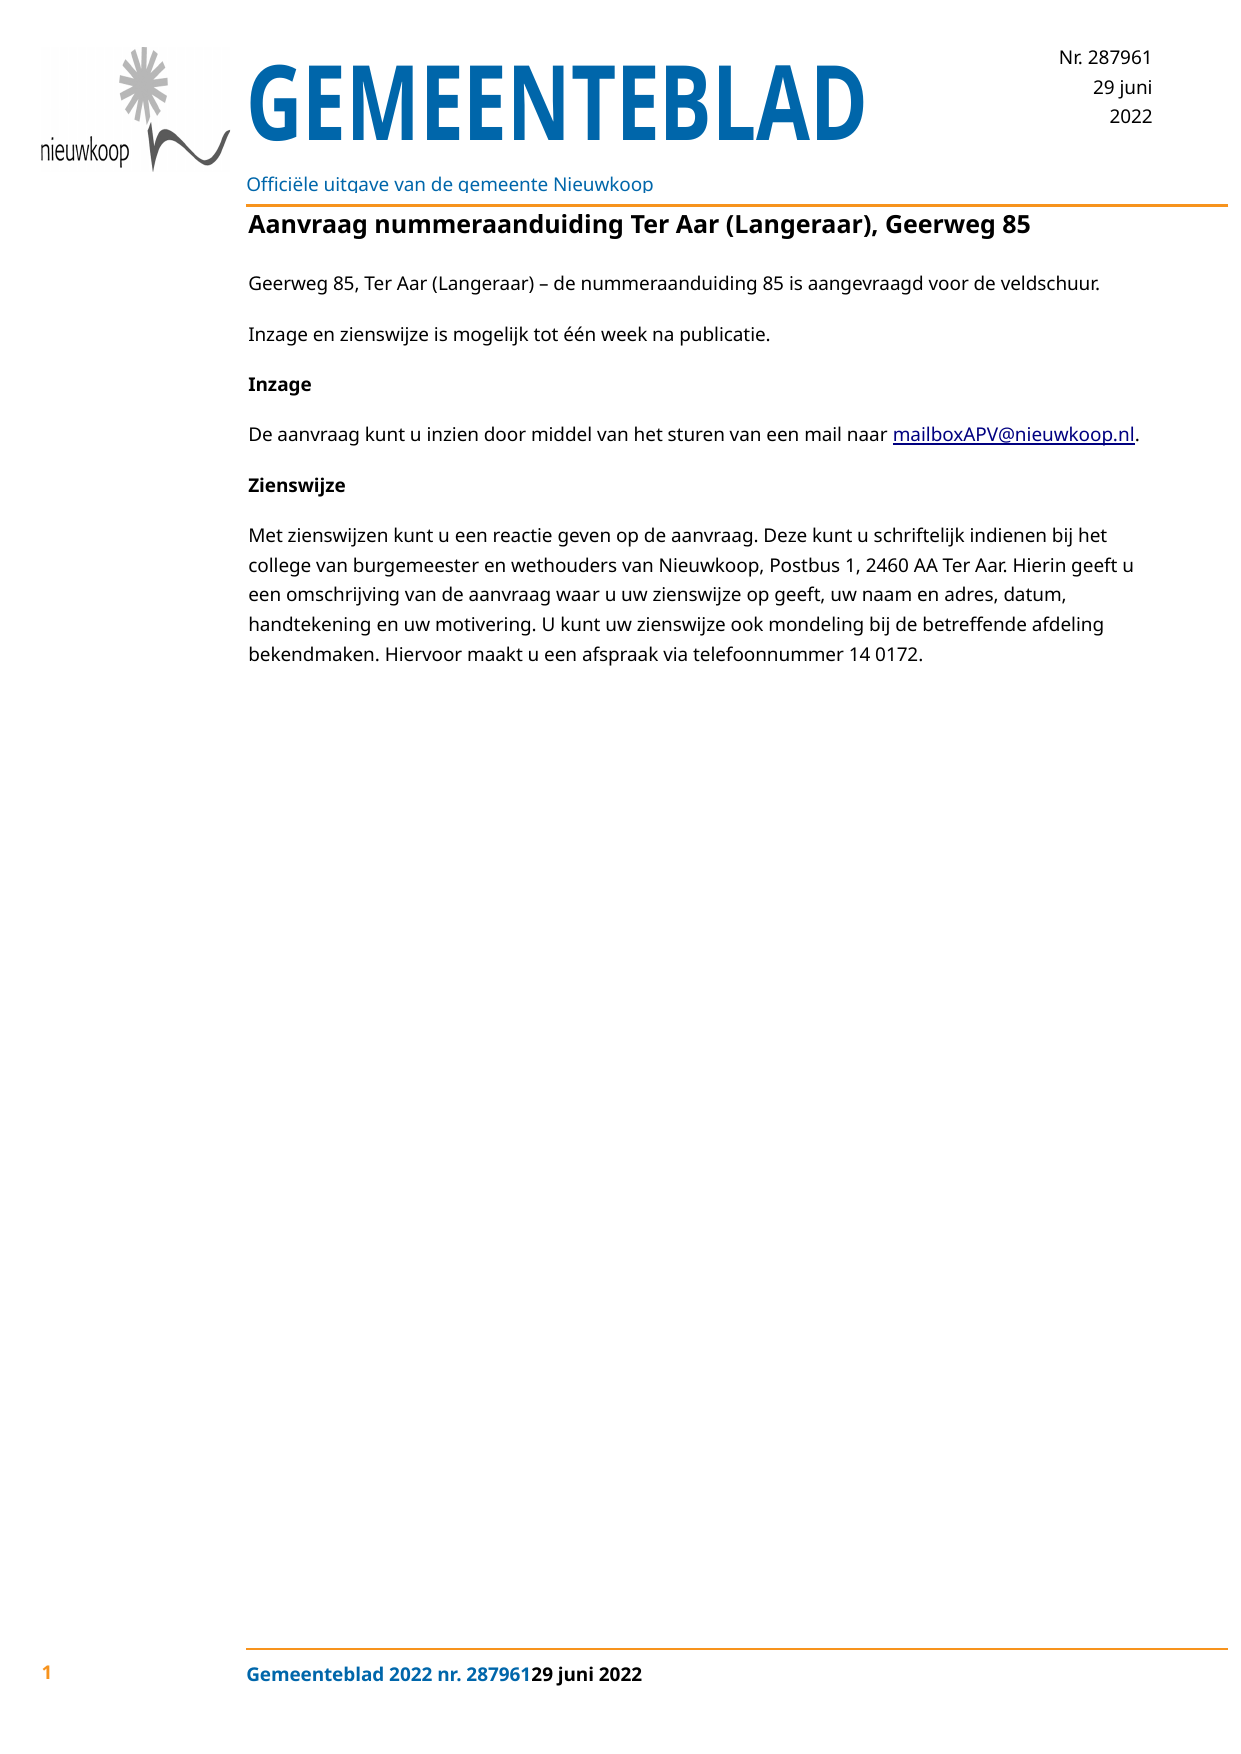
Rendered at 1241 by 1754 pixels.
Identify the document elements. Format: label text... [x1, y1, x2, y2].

text Inzage en zienswijze is mogelijk tot één week na publicatie. [248, 321, 1152, 346]
text De aanvraag kunt u inzien door middel van het sturen van een mail naar mailboxAPV@nieuwkoop.nl. [248, 422, 1152, 447]
picture [41, 47, 231, 172]
text Geerweg 85, Ter Aar (Langeraar) – de nummeraanduiding 85 is aangevraagd voor de veldschuur. [248, 270, 1152, 296]
text Aanvraag nummeraanduiding Ter Aar (Langeraar), Geerweg 85 [248, 207, 1152, 241]
text Met zienswijzen kunt u een reactie geven op de aanvraag. Deze kunt u schriftelijk indienen bij het college van burgemeester en wethouders van Nieuwkoop, Postbus 1, 2460 AA Ter Aar. Hierin geeft u een omschrijving van de aanvraag waar u uw zienswijze op geeft, uw naam en adres, datum, handtekening en uw motivering. U kunt uw zienswijze ook mondeling bij de betreffende afdeling bekendmaken. Hiervoor maakt u een afspraak via telefoonnummer 14 0172. [248, 522, 1152, 666]
text Inzage [248, 371, 1152, 397]
text Zienswijze [248, 472, 1152, 498]
